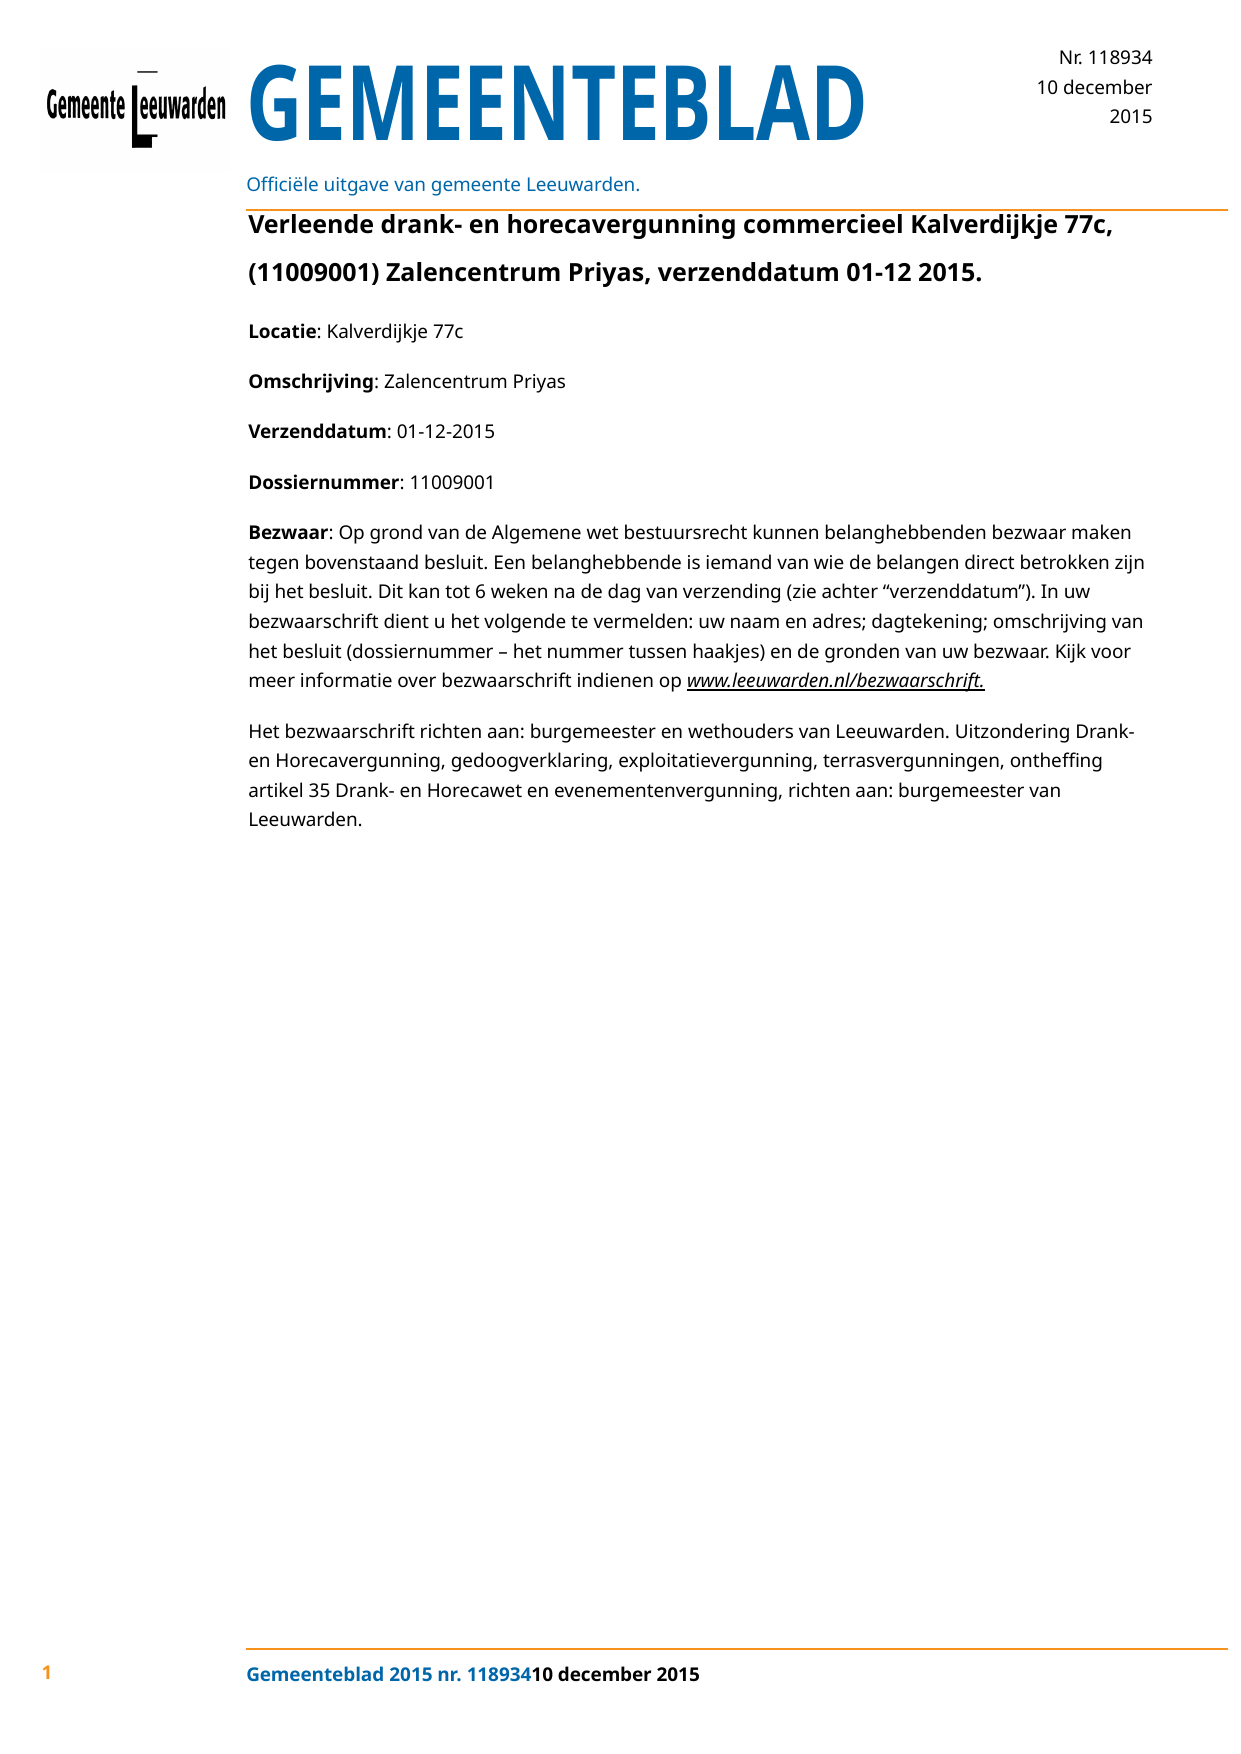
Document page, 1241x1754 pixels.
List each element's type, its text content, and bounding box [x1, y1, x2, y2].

text Verleende drank- en horecavergunning commercieel Kalverdijkje 77c, (11009001) Zalencentrum Priyas, verzenddatum 01-12 2015. [248, 211, 1152, 288]
text Bezwaar: Op grond van de Algemene wet bestuursrecht kunnen belanghebbenden bezwaar maken tegen bovenstaand besluit. Een belanghebbende is iemand van wie de belangen direct betrokken zijn bij het besluit. Dit kan tot 6 weken na de dag van verzending (zie achter “verzenddatum”). In uw bezwaarschrift dient u het volgende te vermelden: uw naam en adres; dagtekening; omschrijving van het besluit (dossiernummer – het nummer tussen haakjes) en de gronden van uw bezwaar. Kijk voor meer informatie over bezwaarschrift indienen op www.leeuwarden.nl/bezwaarschrift. [248, 519, 1152, 693]
picture [41, 47, 231, 172]
text Verzenddatum: 01-12-2015 [248, 419, 1152, 444]
text Dossiernummer: 11009001 [248, 469, 1152, 495]
text Het bezwaarschrift richten aan: burgemeester en wethouders van Leeuwarden. Uitzondering Drank- en Horecavergunning, gedoogverklaring, exploitatievergunning, terrasvergunningen, ontheffing artikel 35 Drank- en Horecawet en evenementenvergunning, richten aan: burgemeester van Leeuwarden. [248, 718, 1152, 832]
text Locatie: Kalverdijkje 77c [248, 318, 1152, 344]
text Omschrijving: Zalencentrum Priyas [248, 368, 1152, 394]
